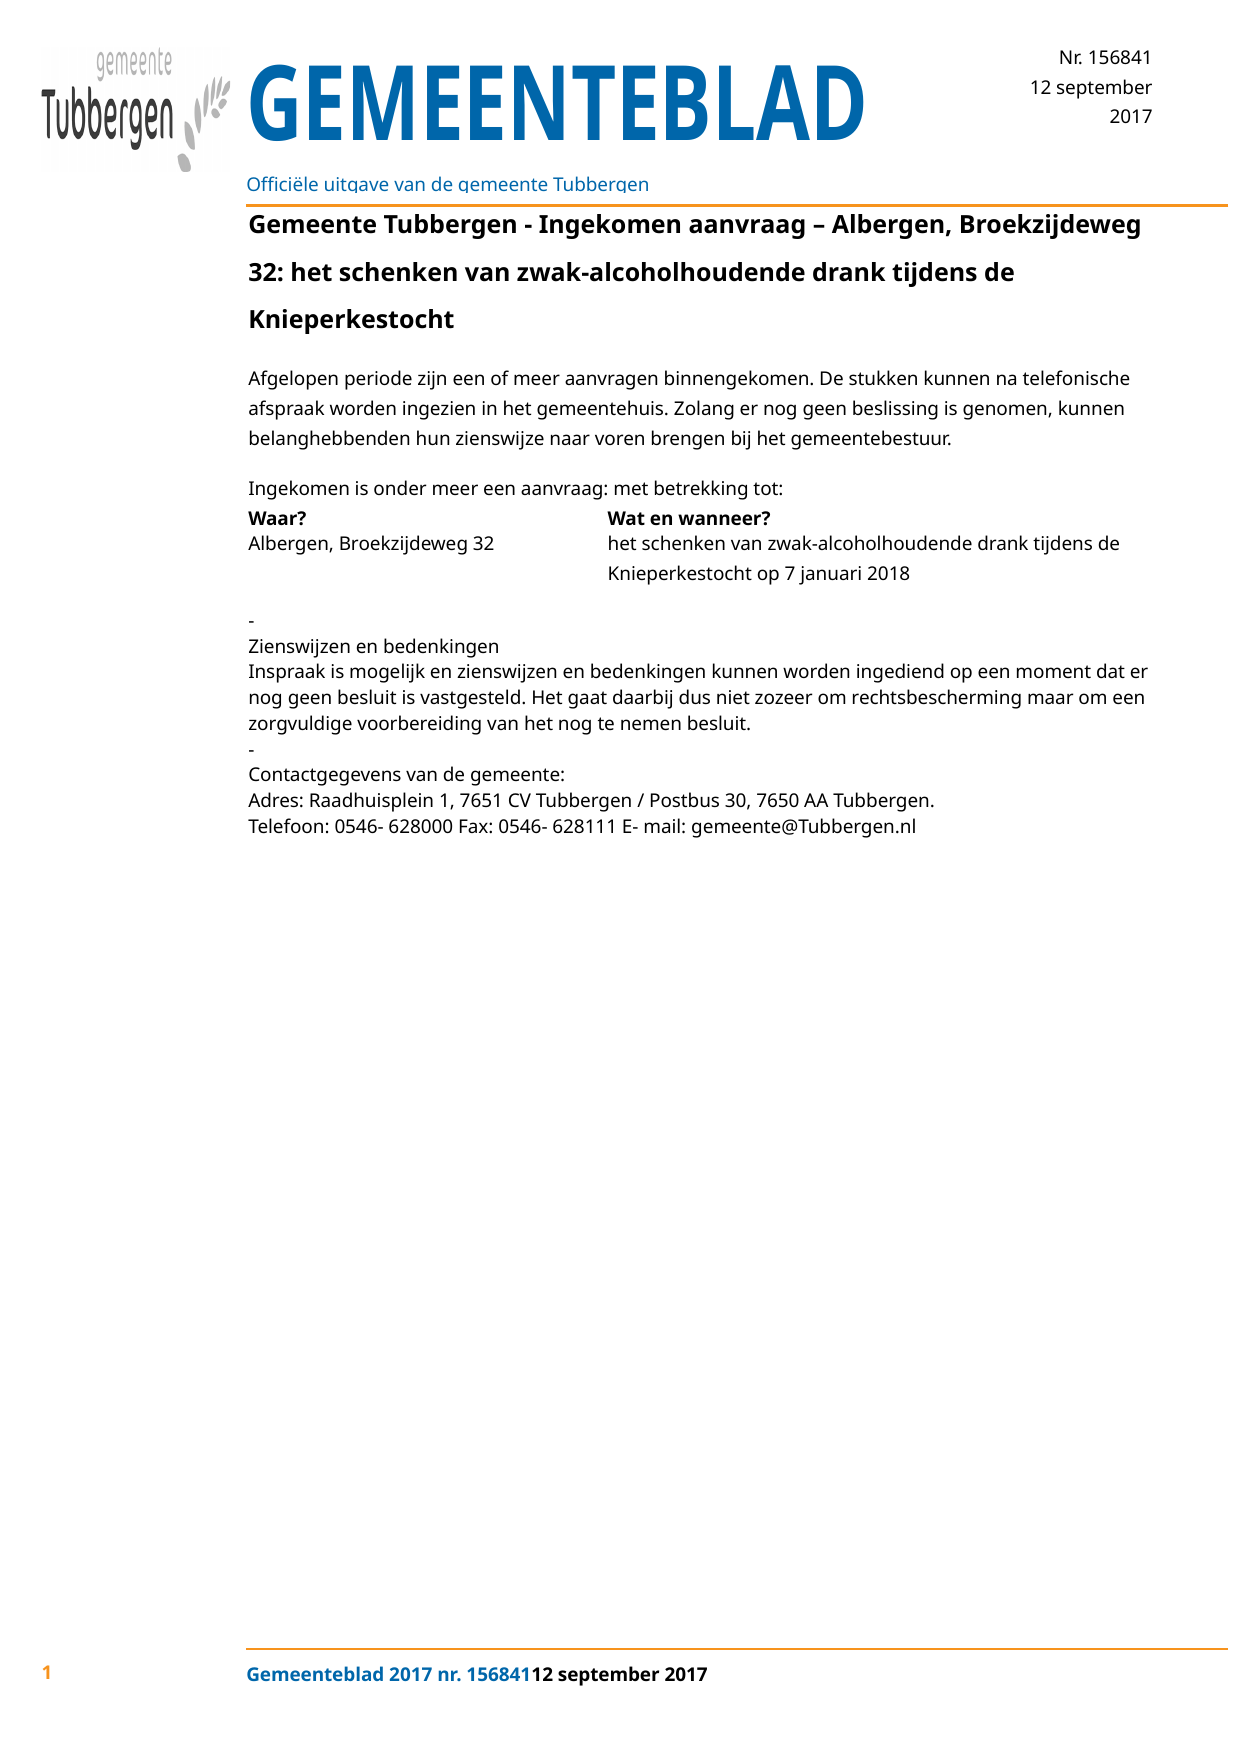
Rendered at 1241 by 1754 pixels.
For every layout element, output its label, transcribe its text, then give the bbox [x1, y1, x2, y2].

text Ingekomen is onder meer een aanvraag: met betrekking tot: [248, 475, 1152, 501]
table_header Waar? [248, 505, 607, 531]
text Inspraak is mogelijk en zienswijzen en bedenkingen kunnen worden ingediend op een moment dat er nog geen besluit is vastgesteld. Het gaat daarbij dus niet zozeer om rechtsbescherming maar om een zorgvuldige voorbereiding van het nog te nemen besluit. [248, 659, 1152, 736]
text - [248, 736, 1152, 762]
text Zienswijzen en bedenkingen [248, 633, 1152, 659]
text - [248, 607, 1152, 633]
text Adres: Raadhuisplein 1, 7651 CV Tubbergen / Postbus 30, 7650 AA Tubbergen. [248, 787, 1152, 813]
table_cell het schenken van zwak-alcoholhoudende drank tijdens de Knieperkestocht op 7 januari 2018 [608, 531, 1152, 586]
table_header Wat en wanneer? [608, 505, 1152, 531]
text Telefoon: 0546- 628000 Fax: 0546- 628111 E- mail: gemeente@Tubbergen.nl [248, 813, 1152, 839]
table_cell Albergen, Broekzijdeweg 32 [248, 531, 607, 586]
text Contactgegevens van de gemeente: [248, 762, 1152, 787]
text Gemeente Tubbergen - Ingekomen aanvraag – Albergen, Broekzijdeweg 32: het schenken van zwak-alcoholhoudende drank tijdens de Knieperkestocht [248, 207, 1152, 336]
text Afgelopen periode zijn een of meer aanvragen binnengekomen. De stukken kunnen na telefonische afspraak worden ingezien in het gemeentehuis. Zolang er nog geen beslissing is genomen, kunnen belanghebbenden hun zienswijze naar voren brengen bij het gemeentebestuur. [248, 366, 1152, 450]
picture [41, 47, 231, 172]
